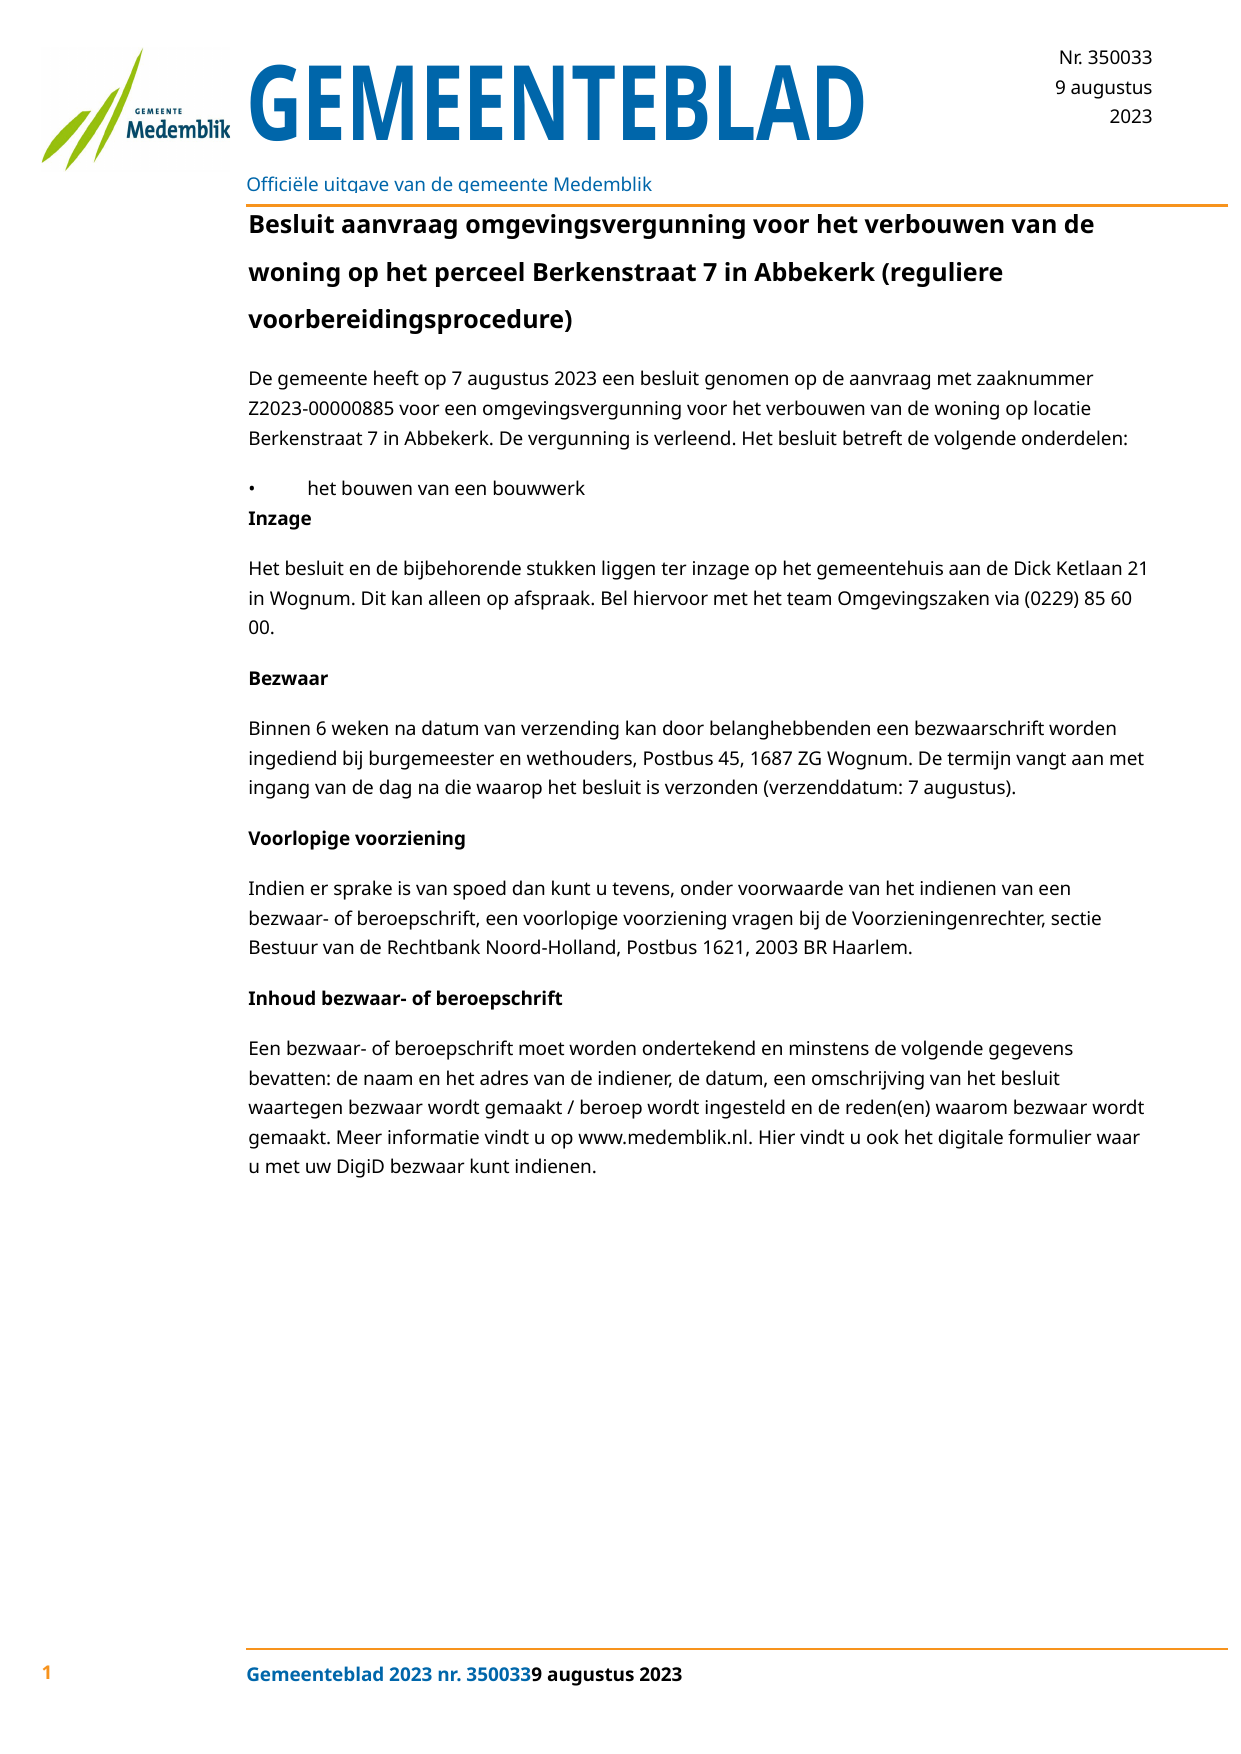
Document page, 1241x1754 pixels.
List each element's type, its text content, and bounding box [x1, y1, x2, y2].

text Voorlopige voorziening [248, 825, 1152, 850]
text Het besluit en de bijbehorende stukken liggen ter inzage op het gemeentehuis aan de Dick Ketlaan 21 in Wognum. Dit kan alleen op afspraak. Bel hiervoor met het team Omgevingszaken via (0229) 85 60 00. [248, 555, 1152, 640]
text De gemeente heeft op 7 augustus 2023 een besluit genomen op de aanvraag met zaaknummer Z2023-00000885 voor een omgevingsvergunning voor het verbouwen van de woning op locatie Berkenstraat 7 in Abbekerk. De vergunning is verleend. Het besluit betreft de volgende onderdelen: [248, 366, 1152, 450]
text Inhoud bezwaar- of beroepschrift [248, 985, 1152, 1010]
text Besluit aanvraag omgevingsvergunning voor het verbouwen van de woning op het perceel Berkenstraat 7 in Abbekerk (reguliere voorbereidingsprocedure) [248, 207, 1152, 336]
text Een bezwaar- of beroepschrift moet worden ondertekend en minstens de volgende gegevens bevatten: de naam en het adres van de indiener, de datum, een omschrijving van het besluit waartegen bezwaar wordt gemaakt / beroep wordt ingesteld en de reden(en) waarom bezwaar wordt gemaakt. Meer informatie vindt u op www.medemblik.nl. Hier vindt u ook het digitale formulier waar u met uw DigiD bezwaar kunt indienen. [248, 1035, 1152, 1179]
text Inzage [248, 505, 1152, 530]
text Bezwaar [248, 665, 1152, 690]
text Indien er sprake is van spoed dan kunt u tevens, onder voorwaarde van het indienen van een bezwaar- of beroepschrift, een voorlopige voorziening vragen bij de Voorzieningenrechter, sectie Bestuur van de Rechtbank Noord-Holland, Postbus 1621, 2003 BR Haarlem. [248, 875, 1152, 960]
picture [41, 47, 231, 172]
text Binnen 6 weken na datum van verzending kan door belanghebbenden een bezwaarschrift worden ingediend bij burgemeester en wethouders, Postbus 45, 1687 ZG Wognum. De termijn vangt aan met ingang van de dag na die waarop het besluit is verzonden (verzenddatum: 7 augustus). [248, 715, 1152, 800]
list het bouwen van een bouwwerk [248, 475, 1152, 501]
